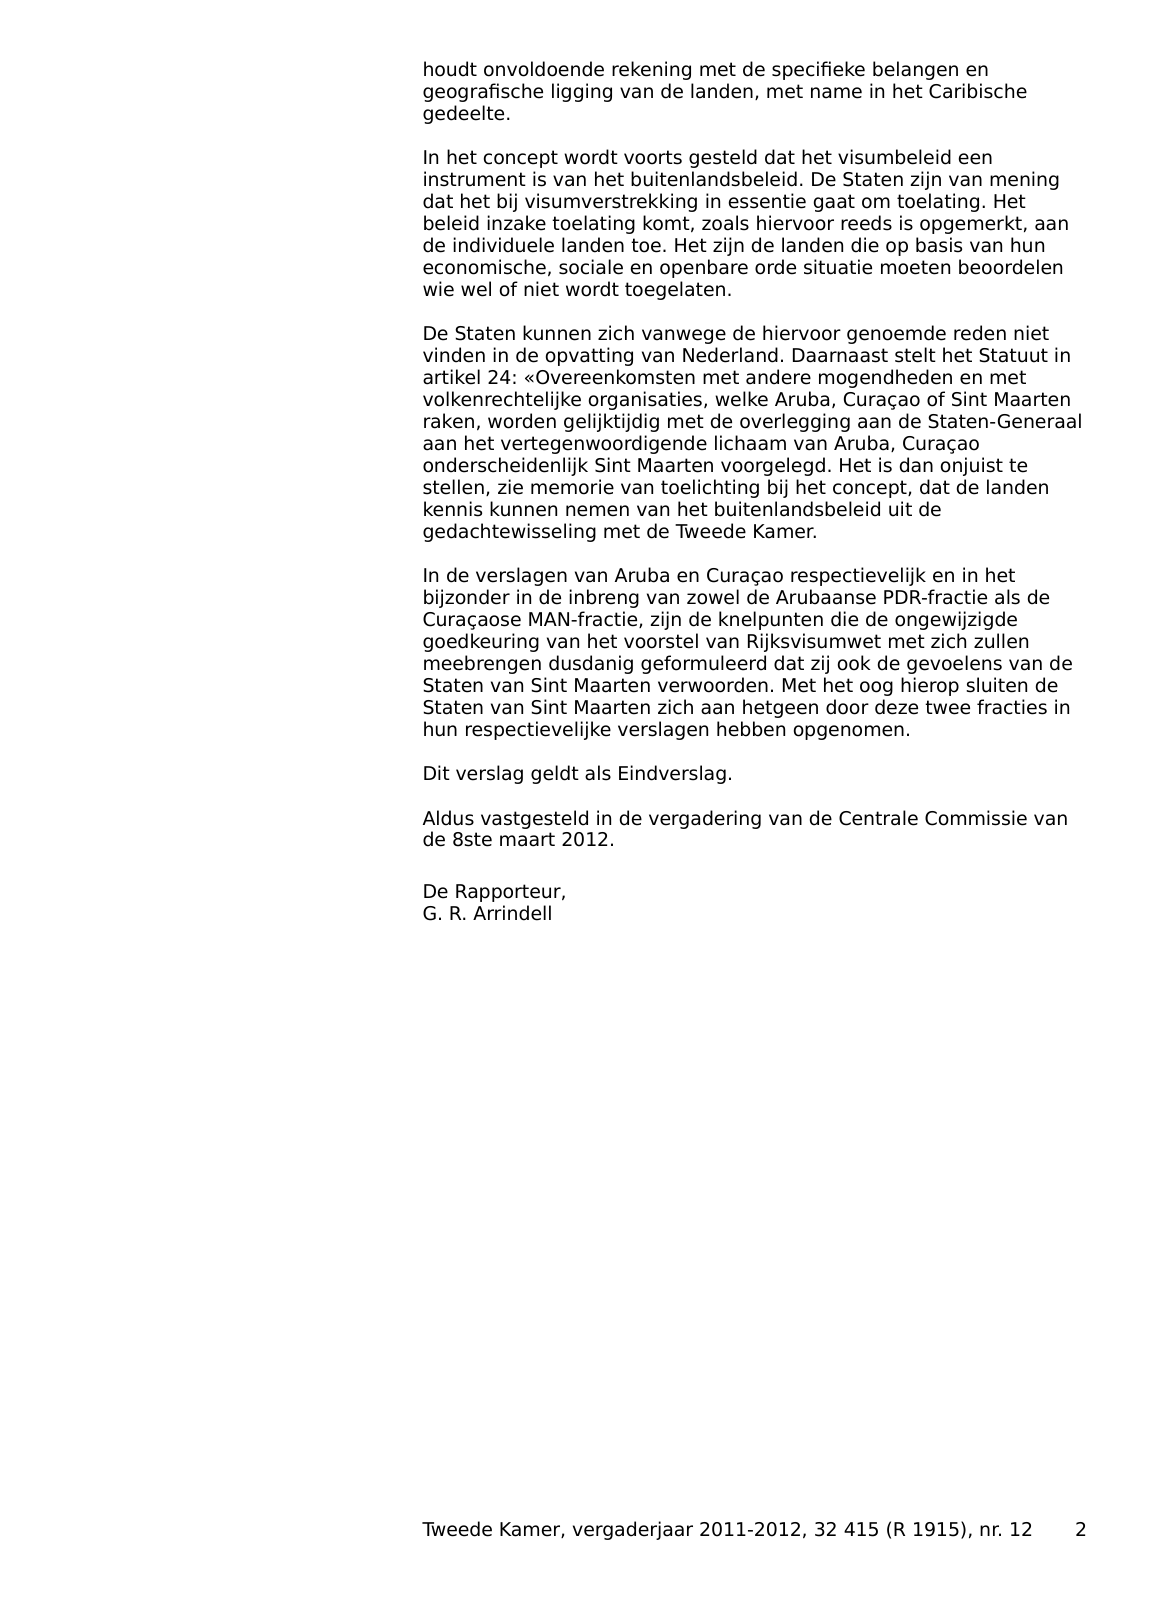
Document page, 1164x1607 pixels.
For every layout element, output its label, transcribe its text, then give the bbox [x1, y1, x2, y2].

text Dit verslag geldt als Eindverslag. [422, 763, 1087, 785]
text De Staten kunnen zich vanwege de hiervoor genoemde reden niet vinden in de opvatting van Nederland. Daarnaast stelt het Statuut in artikel 24: «Overeenkomsten met andere mogendheden en met volkenrechtelijke organisaties, welke Aruba, Curaçao of Sint Maarten raken, worden gelijktijdig met de overlegging aan de Staten-Generaal aan het vertegenwoordigende lichaam van Aruba, Curaçao onderscheidenlijk Sint Maarten voorgelegd. Het is dan onjuist te stellen, zie memorie van toelichting bij het concept, dat de landen kennis kunnen nemen van het buitenlandsbeleid uit de gedachtewisseling met de Tweede Kamer. [422, 323, 1087, 543]
text In het concept wordt voorts gesteld dat het visumbeleid een instrument is van het buitenlandsbeleid. De Staten zijn van mening dat het bij visumverstrekking in essentie gaat om toelating. Het beleid inzake toelating komt, zoals hiervoor reeds is opgemerkt, aan de individuele landen toe. Het zijn de landen die op basis van hun economische, sociale en openbare orde situatie moeten beoordelen wie wel of niet wordt toegelaten. [422, 147, 1087, 301]
text Aldus vastgesteld in de vergadering van de Centrale Commissie van de 8ste maart 2012. [422, 807, 1087, 851]
text In de verslagen van Aruba en Curaçao respectievelijk en in het bijzonder in de inbreng van zowel de Arubaanse PDR-fractie als de Curaçaose MAN-fractie, zijn de knelpunten die de ongewijzigde goedkeuring van het voorstel van Rijksvisumwet met zich zullen meebrengen dusdanig geformuleerd dat zij ook de gevoelens van de Staten van Sint Maarten verwoorden. Met het oog hierop sluiten de Staten van Sint Maarten zich aan hetgeen door deze twee fracties in hun respectievelijke verslagen hebben opgenomen. [422, 565, 1087, 741]
text houdt onvoldoende rekening met de specifieke belangen en geografische ligging van de landen, met name in het Caribische gedeelte. [422, 59, 1087, 125]
text De Rapporteur, G. R. Arrindell [422, 881, 1087, 925]
